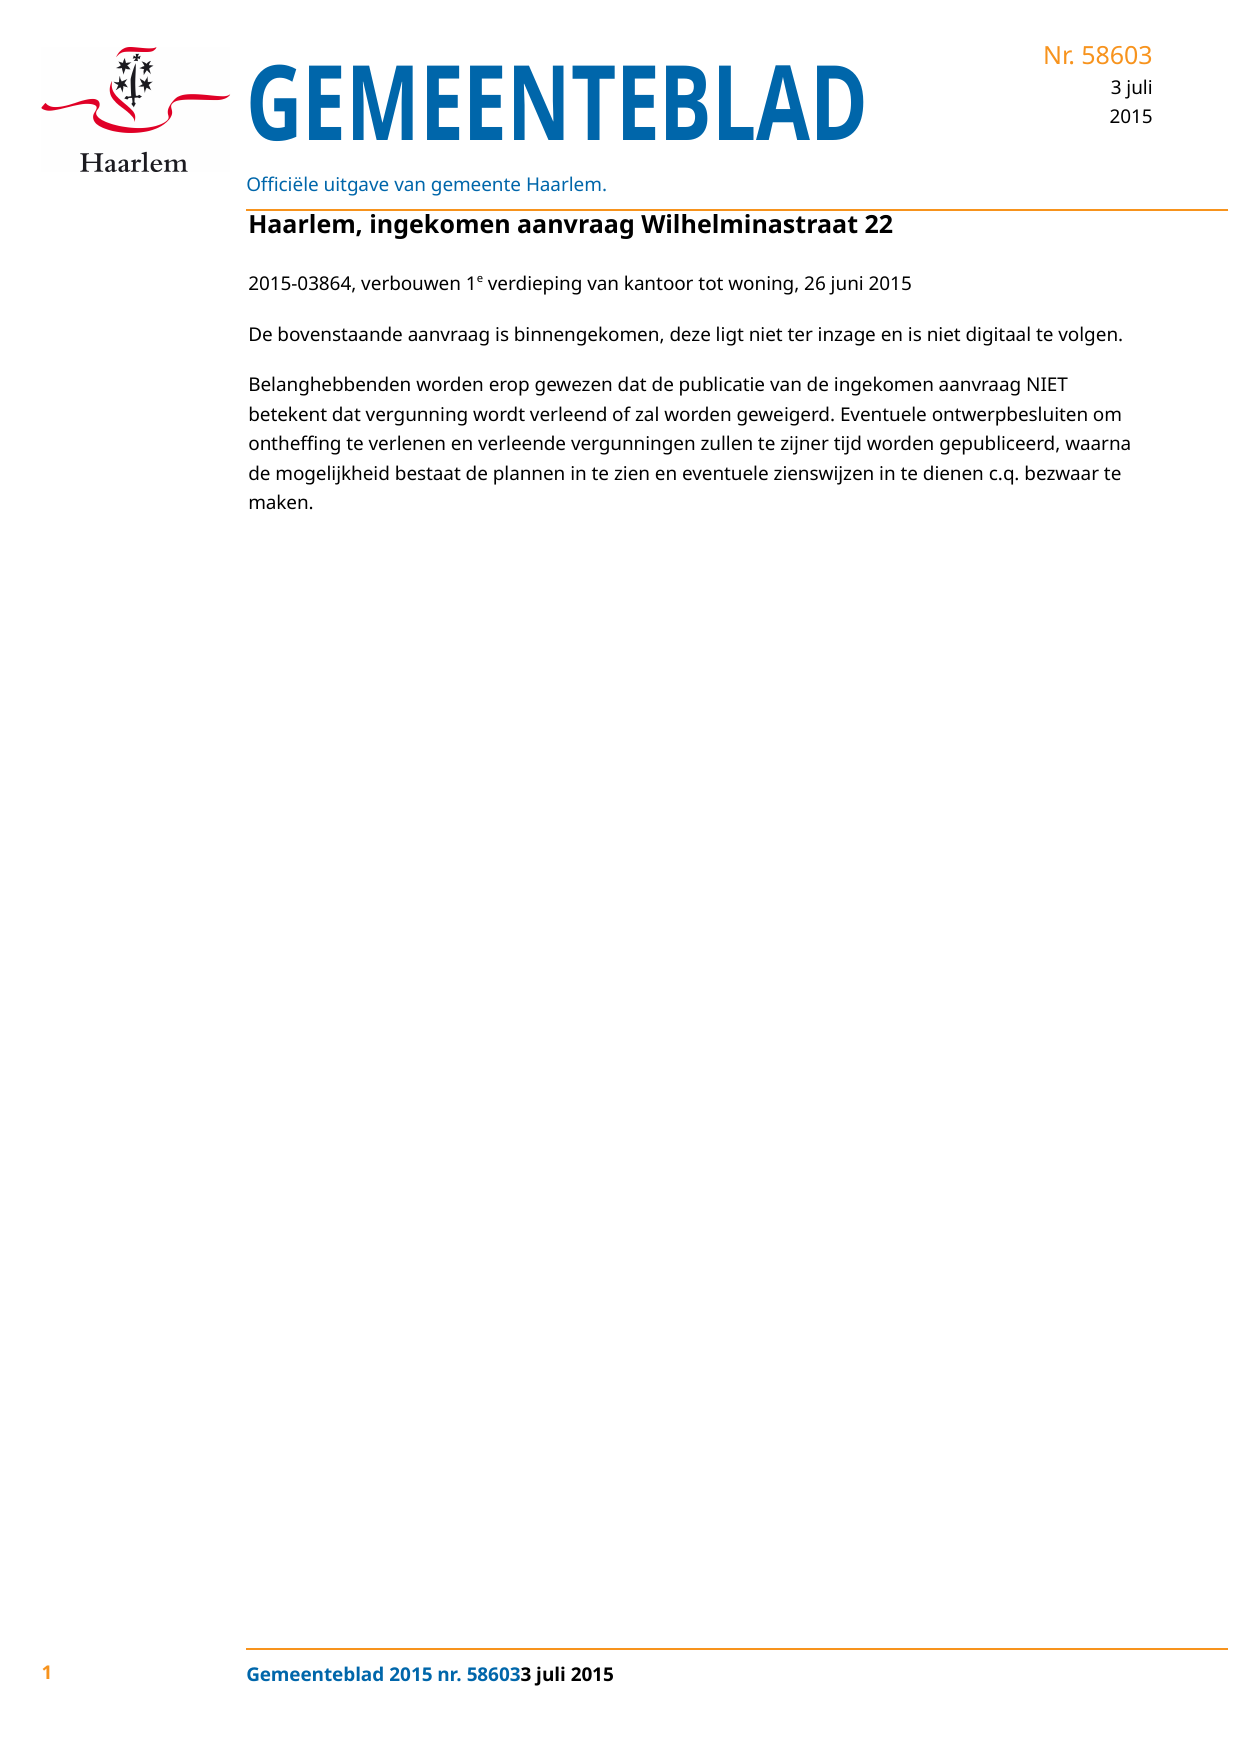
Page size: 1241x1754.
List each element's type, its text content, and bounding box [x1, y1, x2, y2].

picture [41, 47, 231, 172]
text Belanghebbenden worden erop gewezen dat de publicatie van de ingekomen aanvraag NIET betekent dat vergunning wordt verleend of zal worden geweigerd. Eventuele ontwerpbesluiten om ontheffing te verlenen en verleende vergunningen zullen te zijner tijd worden gepubliceerd, waarna de mogelijkheid bestaat de plannen in te zien en eventuele zienswijzen in te dienen c.q. bezwaar te maken. [248, 371, 1152, 515]
text 2015-03864, verbouwen 1e verdieping van kantoor tot woning, 26 juni 2015 [248, 270, 1152, 296]
text Haarlem, ingekomen aanvraag Wilhelminastraat 22 [248, 211, 1152, 241]
text De bovenstaande aanvraag is binnengekomen, deze ligt niet ter inzage en is niet digitaal te volgen. [248, 321, 1152, 346]
